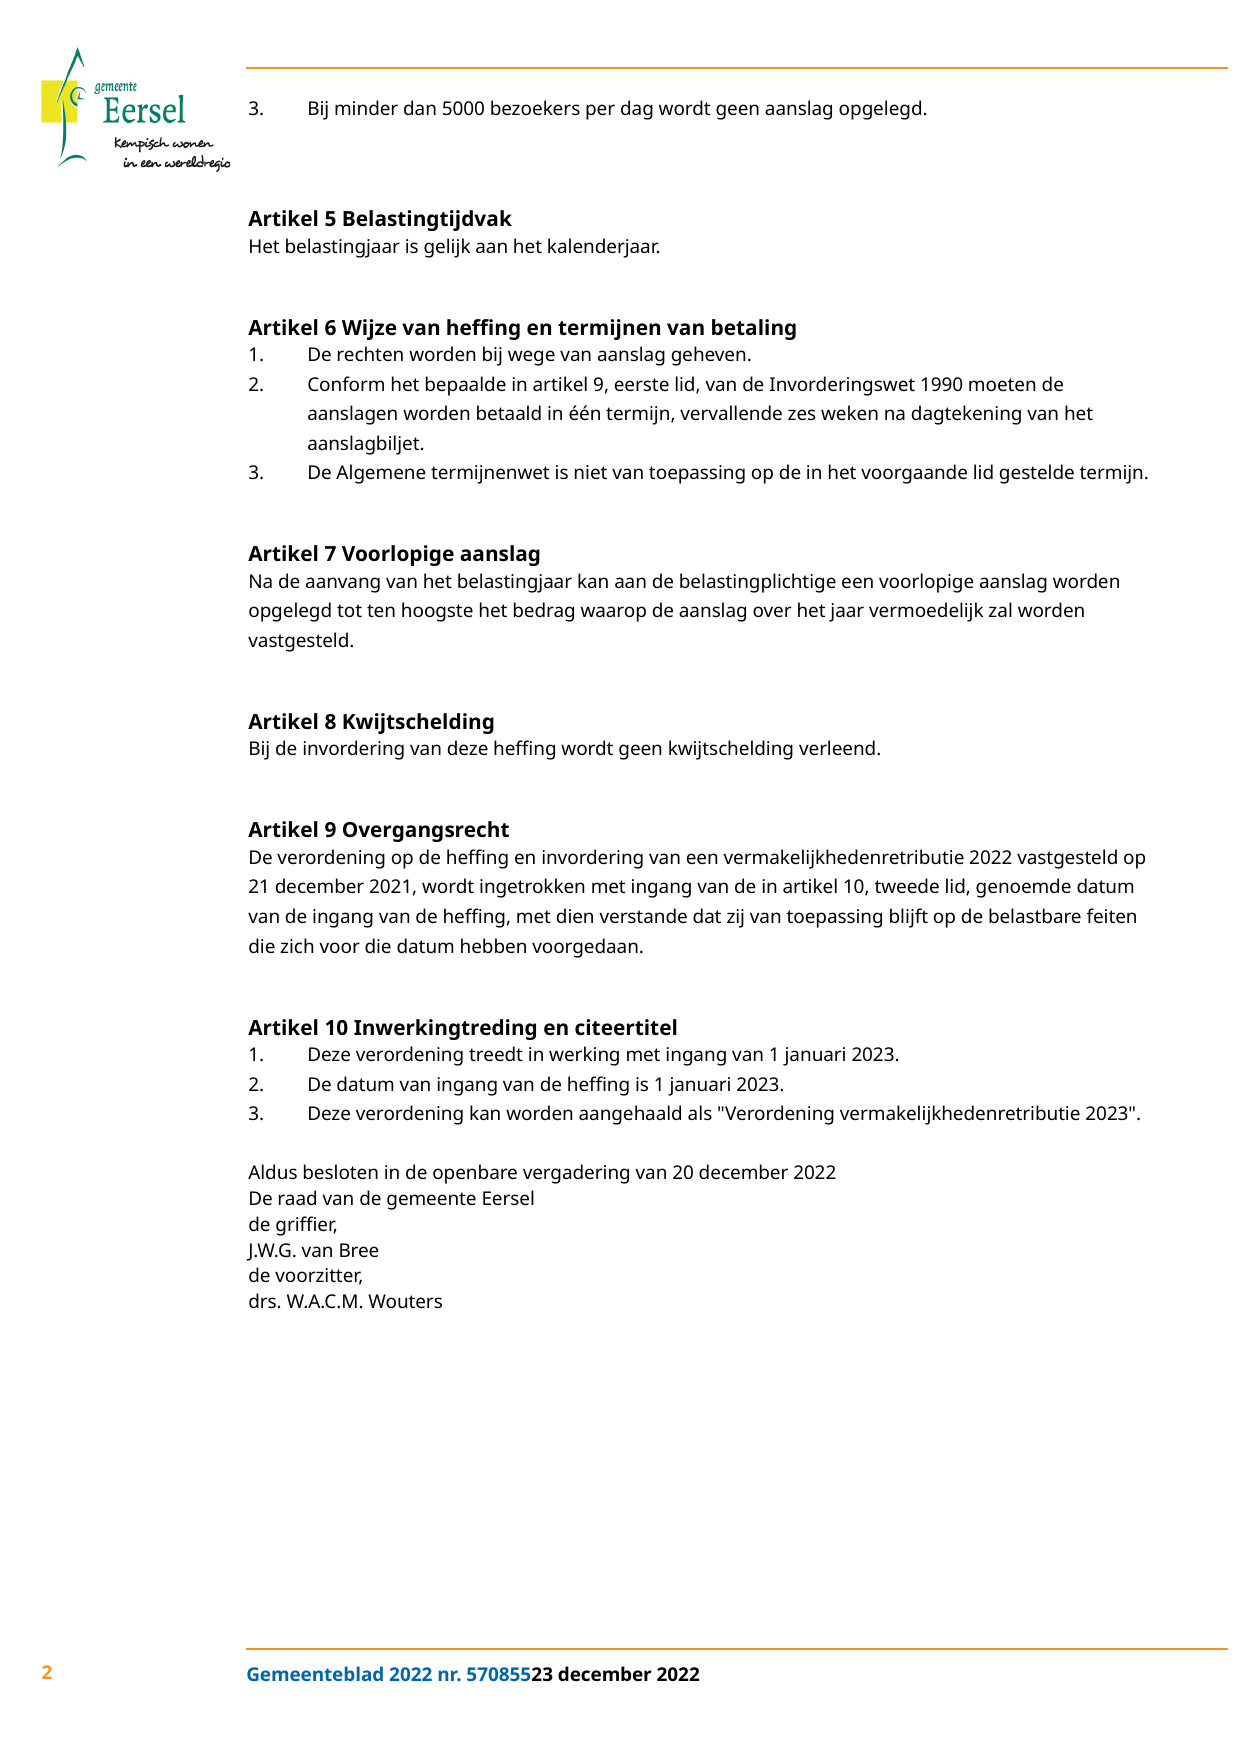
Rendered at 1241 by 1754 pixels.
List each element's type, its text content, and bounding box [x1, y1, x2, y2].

text De raad van de gemeente Eersel [248, 1185, 1152, 1211]
list Bij minder dan 5000 bezoekers per dag wordt geen aanslag opgelegd. [248, 95, 1152, 121]
text Bij de invordering van deze heffing wordt geen kwijtschelding verleend. [248, 736, 1152, 761]
list Deze verordening treedt in werking met ingang van 1 januari 2023. [248, 1041, 1152, 1067]
text Aldus besloten in de openbare vergadering van 20 december 2022 [248, 1159, 1152, 1185]
text de griffier, [248, 1211, 1152, 1237]
text De verordening op de heffing en invordering van een vermakelijkhedenretributie 2022 vastgesteld op 21 december 2021, wordt ingetrokken met ingang van de in artikel 10, tweede lid, genoemde datum van de ingang van de heffing, met dien verstande dat zij van toepassing blijft op de belastbare feiten die zich voor die datum hebben voorgedaan. [248, 844, 1152, 958]
text Artikel 6 Wijze van heffing en termijnen van betaling [248, 313, 1152, 341]
list Deze verordening kan worden aangehaald als "Verordening vermakelijkhedenretributie 2023". [248, 1100, 1152, 1126]
text Na de aanvang van het belastingjaar kan aan de belastingplichtige een voorlopige aanslag worden opgelegd tot ten hoogste het bedrag waarop de aanslag over het jaar vermoedelijk zal worden vastgesteld. [248, 568, 1152, 653]
text Artikel 10 Inwerkingtreding en citeertitel [248, 1013, 1152, 1041]
text Artikel 7 Voorlopige aanslag [248, 539, 1152, 568]
text Artikel 8 Kwijtschelding [248, 707, 1152, 736]
list De rechten worden bij wege van aanslag geheven. [248, 341, 1152, 367]
text Het belastingjaar is gelijk aan het kalenderjaar. [248, 233, 1152, 258]
picture [41, 47, 231, 172]
text Artikel 5 Belastingtijdvak [248, 204, 1152, 233]
list De Algemene termijnenwet is niet van toepassing op de in het voorgaande lid gestelde termijn. [248, 459, 1152, 485]
text drs. W.A.C.M. Wouters [248, 1288, 1152, 1314]
list Conform het bepaalde in artikel 9, eerste lid, van de Invorderingswet 1990 moeten de aanslagen worden betaald in één termijn, vervallende zes weken na dagtekening van het aanslagbiljet. [248, 371, 1152, 456]
text Artikel 9 Overgangsrecht [248, 816, 1152, 844]
text J.W.G. van Bree [248, 1237, 1152, 1262]
list De datum van ingang van de heffing is 1 januari 2023. [248, 1071, 1152, 1097]
text de voorzitter, [248, 1262, 1152, 1288]
